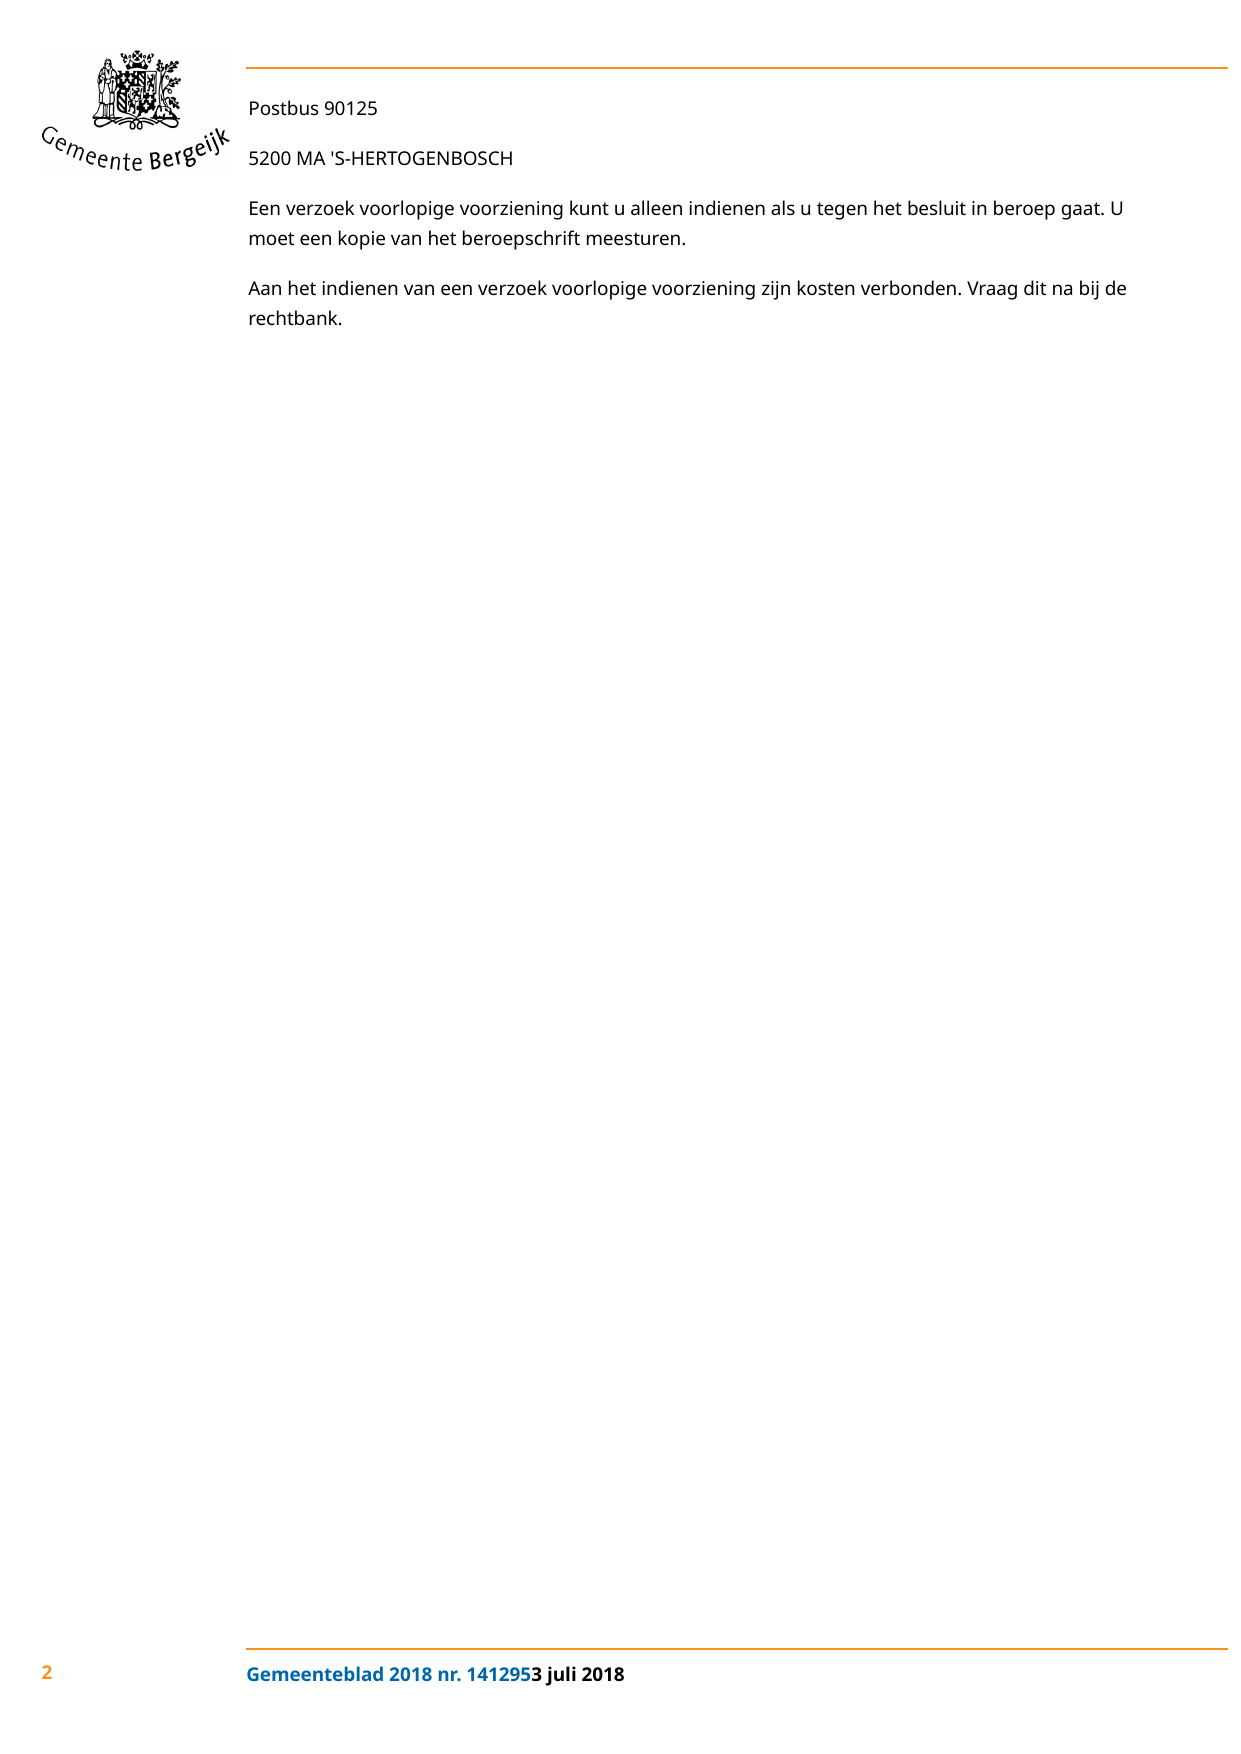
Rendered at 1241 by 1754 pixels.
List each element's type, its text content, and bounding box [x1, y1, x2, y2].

picture [41, 47, 231, 172]
text Aan het indienen van een verzoek voorlopige voorziening zijn kosten verbonden. Vraag dit na bij de rechtbank. [248, 276, 1152, 331]
text Een verzoek voorlopige voorziening kunt u alleen indienen als u tegen het besluit in beroep gaat. U moet een kopie van het beroepschrift meesturen. [248, 196, 1152, 251]
text Postbus 90125 [248, 95, 1152, 121]
text 5200 MA 'S-HERTOGENBOSCH [248, 145, 1152, 171]
